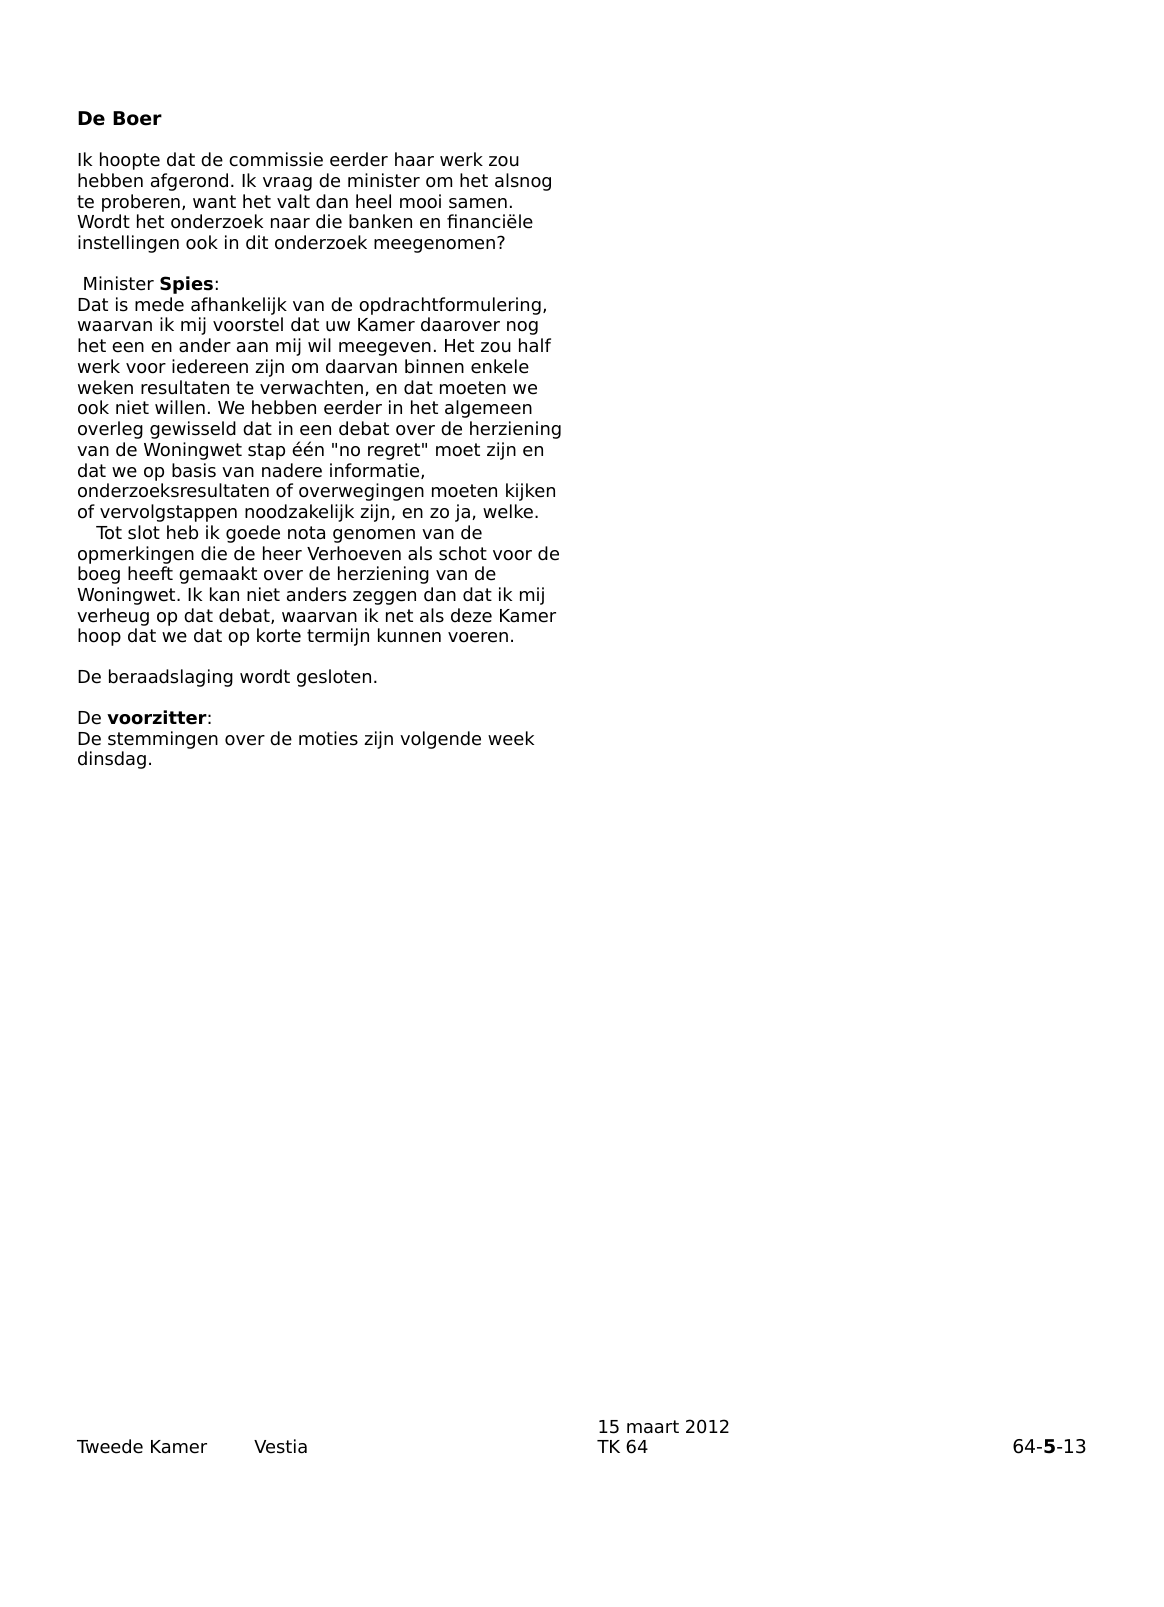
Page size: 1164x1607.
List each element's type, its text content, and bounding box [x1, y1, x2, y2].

text De voorzitter: [77, 708, 567, 728]
text De stemmingen over de moties zijn volgende week dinsdag. [77, 728, 567, 770]
text Minister Spies: [77, 274, 567, 294]
text Dat is mede afhankelijk van de opdrachtformulering, waarvan ik mij voorstel dat uw Kamer daarover nog het een en ander aan mij wil meegeven. Het zou half werk voor iedereen zijn om daarvan binnen enkele weken resultaten te verwachten, en dat moeten we ook niet willen. We hebben eerder in het algemeen overleg gewisseld dat in een debat over de herziening van de Woningwet stap één "no regret" moet zijn en dat we op basis van nadere informatie, onderzoeksresultaten of overwegingen moeten kijken of vervolgstappen noodzakelijk zijn, en zo ja, welke. [77, 294, 567, 523]
text De beraadslaging wordt gesloten. [77, 667, 567, 688]
text Tot slot heb ik goede nota genomen van de opmerkingen die de heer Verhoeven als schot voor de boeg heeft gemaakt over de herziening van de Woningwet. Ik kan niet anders zeggen dan dat ik mij verheug op dat debat, waarvan ik net als deze Kamer hoop dat we dat op korte termijn kunnen voeren. [77, 523, 567, 647]
text Ik hoopte dat de commissie eerder haar werk zou hebben afgerond. Ik vraag de minister om het alsnog te proberen, want het valt dan heel mooi samen. Wordt het onderzoek naar die banken en financiële instellingen ook in dit onderzoek meegenomen? [77, 150, 567, 254]
